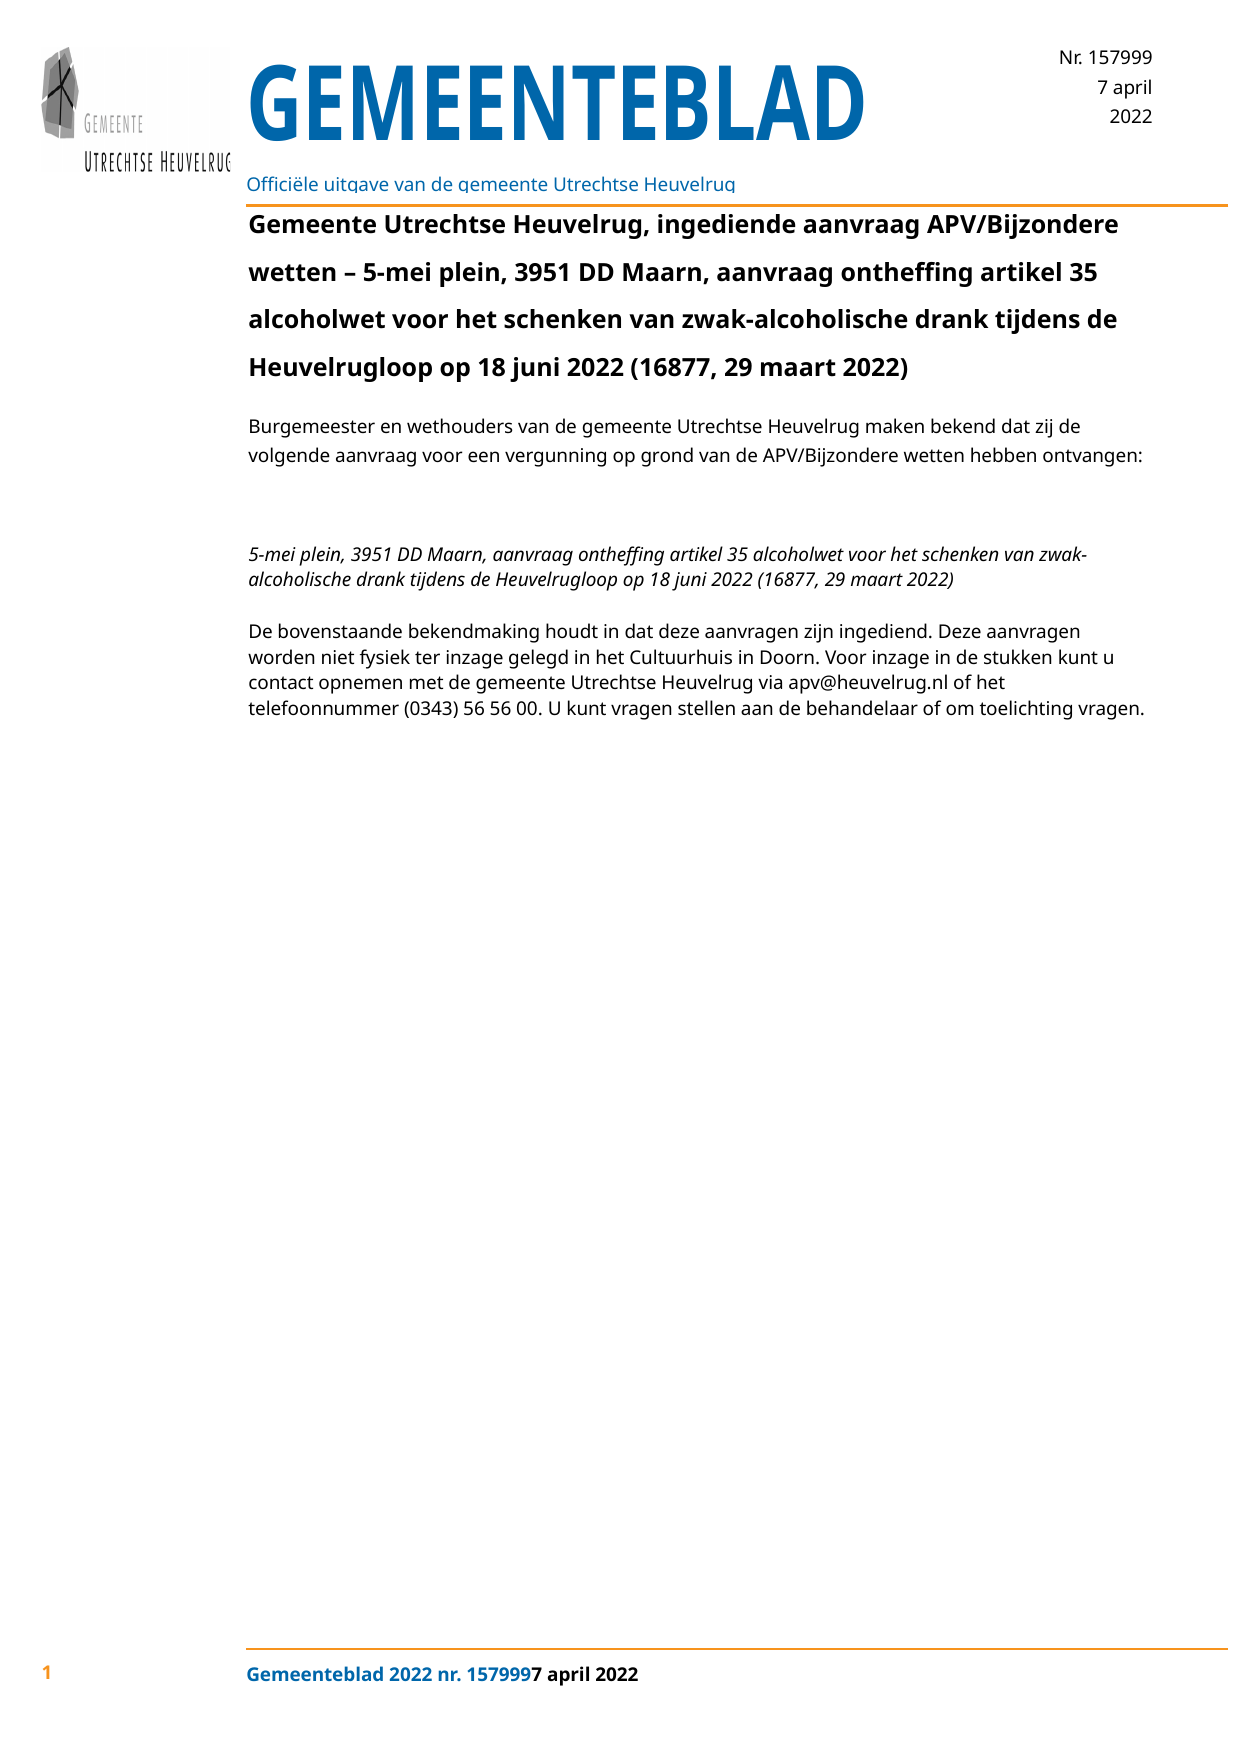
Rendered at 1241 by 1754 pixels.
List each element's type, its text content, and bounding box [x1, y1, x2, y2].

text Burgemeester en wethouders van de gemeente Utrechtse Heuvelrug maken bekend dat zij de volgende aanvraag voor een vergunning op grond van de APV/Bijzondere wetten hebben ontvangen: [248, 413, 1152, 468]
text 5-mei plein, 3951 DD Maarn, aanvraag ontheffing artikel 35 alcoholwet voor het schenken van zwak-alcoholische drank tijdens de Heuvelrugloop op 18 juni 2022 (16877, 29 maart 2022) [248, 541, 1152, 592]
text De bovenstaande bekendmaking houdt in dat deze aanvragen zijn ingediend. Deze aanvragen worden niet fysiek ter inzage gelegd in het Cultuurhuis in Doorn. Voor inzage in de stukken kunt u contact opnemen met de gemeente Utrechtse Heuvelrug via apv@heuvelrug.nl of het telefoonnummer (0343) 56 56 00. U kunt vragen stellen aan de behandelaar of om toelichting vragen. [248, 618, 1152, 721]
picture [41, 47, 231, 172]
text Gemeente Utrechtse Heuvelrug, ingediende aanvraag APV/Bijzondere wetten – 5-mei plein, 3951 DD Maarn, aanvraag ontheffing artikel 35 alcoholwet voor het schenken van zwak-alcoholische drank tijdens de Heuvelrugloop op 18 juni 2022 (16877, 29 maart 2022) [248, 207, 1152, 384]
